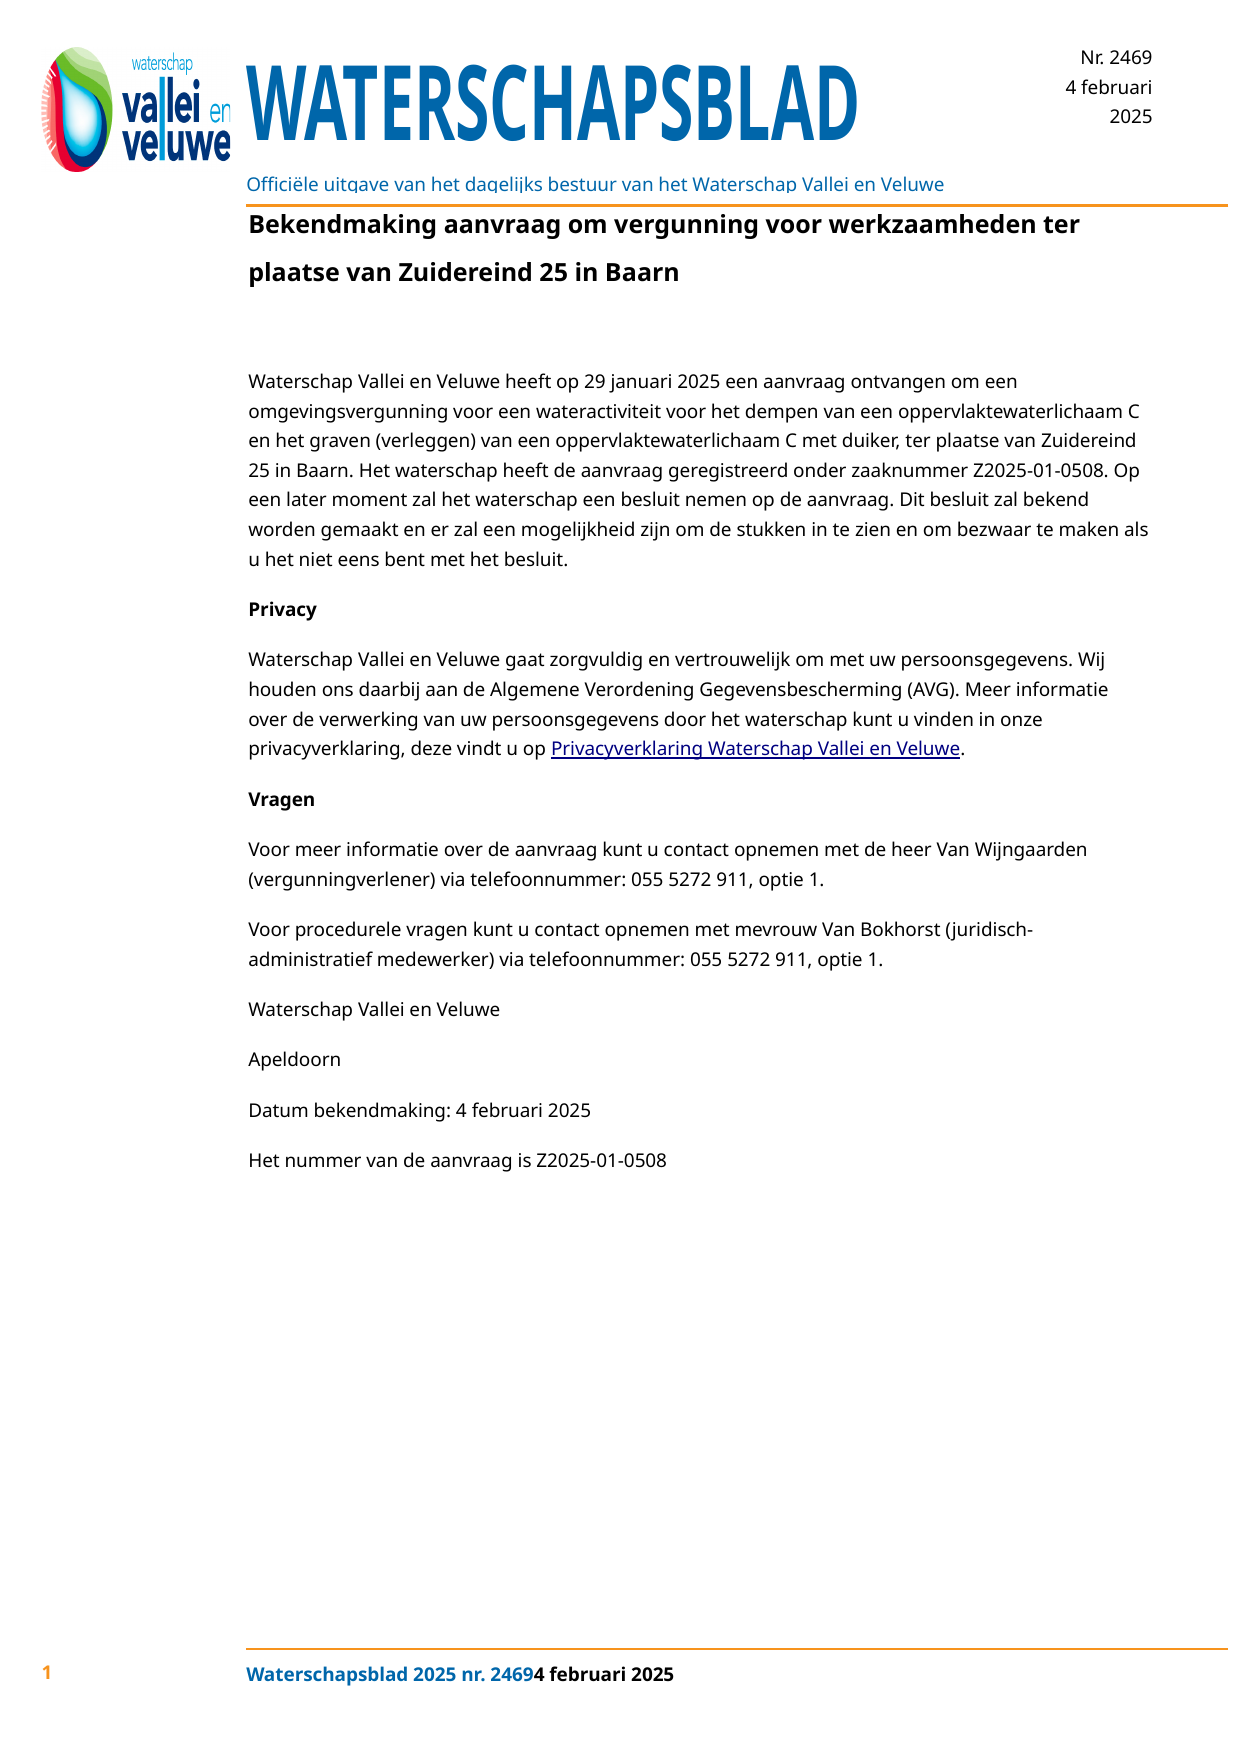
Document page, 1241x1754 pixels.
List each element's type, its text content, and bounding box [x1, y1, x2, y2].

text Apeldoorn [248, 1047, 1152, 1072]
text Waterschap Vallei en Veluwe heeft op 29 januari 2025 een aanvraag ontvangen om een omgevingsvergunning voor een wateractiviteit voor het dempen van een oppervlaktewaterlichaam C en het graven (verleggen) van een oppervlaktewaterlichaam C met duiker, ter plaatse van Zuidereind 25 in Baarn. Het waterschap heeft de aanvraag geregistreerd onder zaaknummer Z2025-01-0508. Op een later moment zal het waterschap een besluit nemen op de aanvraag. Dit besluit zal bekend worden gemaakt en er zal een mogelijkheid zijn om de stukken in te zien en om bezwaar te maken als u het niet eens bent met het besluit. [248, 368, 1152, 572]
text Datum bekendmaking: 4 februari 2025 [248, 1097, 1152, 1123]
text Het nummer van de aanvraag is Z2025-01-0508 [248, 1147, 1152, 1173]
text Waterschap Vallei en Veluwe [248, 996, 1152, 1022]
text Vragen [248, 786, 1152, 812]
text Waterschap Vallei en Veluwe gaat zorgvuldig en vertrouwelijk om met uw persoonsgegevens. Wij houden ons daarbij aan de Algemene Verordening Gegevensbescherming (AVG). Meer informatie over de verwerking van uw persoonsgegevens door het waterschap kunt u vinden in onze privacyverklaring, deze vindt u op Privacyverklaring Waterschap Vallei en Veluwe. [248, 647, 1152, 761]
text Voor meer informatie over de aanvraag kunt u contact opnemen met de heer Van Wijngaarden (vergunningverlener) via telefoonnummer: 055 5272 911, optie 1. [248, 836, 1152, 892]
text Bekendmaking aanvraag om vergunning voor werkzaamheden ter plaatse van Zuidereind 25 in Baarn [248, 207, 1152, 288]
picture [41, 47, 231, 172]
text Voor procedurele vragen kunt u contact opnemen met mevrouw Van Bokhorst (juridisch-administratief medewerker) via telefoonnummer: 055 5272 911, optie 1. [248, 916, 1152, 972]
text Privacy [248, 596, 1152, 622]
